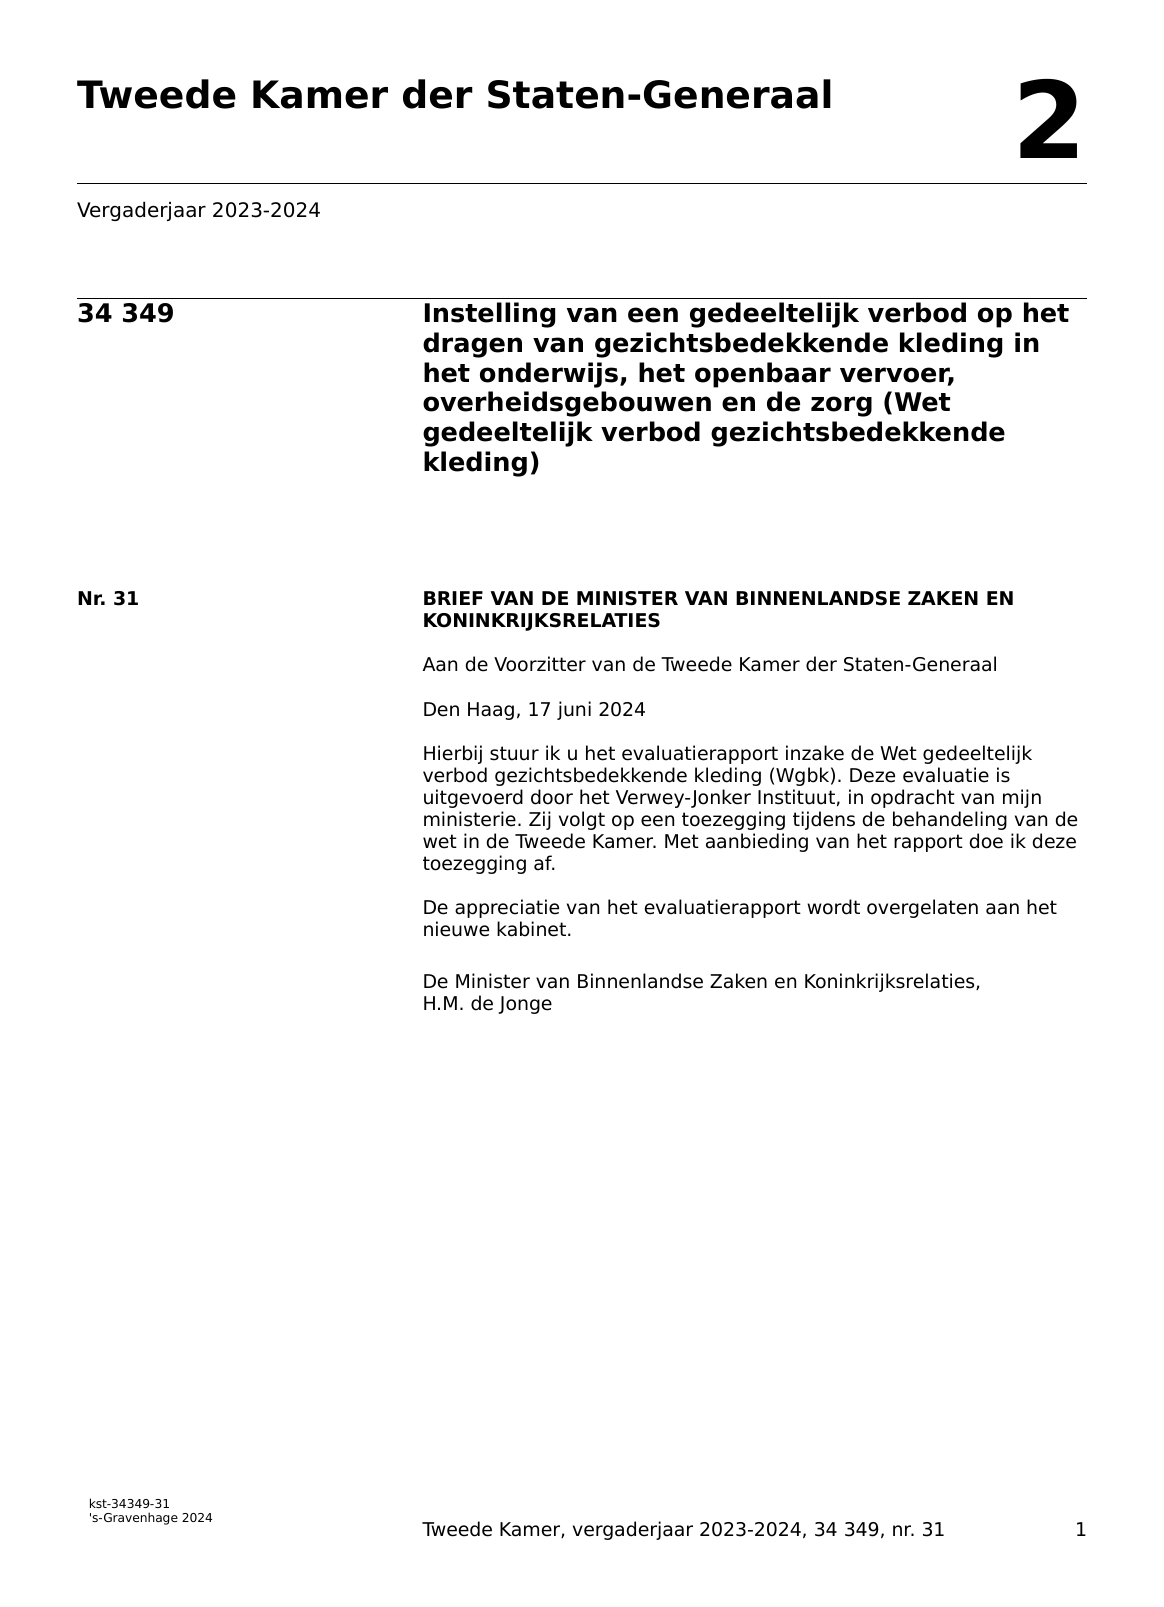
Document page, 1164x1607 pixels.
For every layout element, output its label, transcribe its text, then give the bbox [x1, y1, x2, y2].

text Den Haag, 17 juni 2024 [422, 698, 1087, 720]
text Hierbij stuur ik u het evaluatierapport inzake de Wet gedeeltelijk verbod gezichtsbedekkende kleding (Wgbk). Deze evaluatie is uitgevoerd door het Verwey-Jonker Instituut, in opdracht van mijn ministerie. Zij volgt op een toezegging tijdens de behandeling van de wet in de Tweede Kamer. Met aanbieding van het rapport doe ik deze toezegging af. [422, 743, 1087, 874]
text 's-Gravenhage 2024 [88, 1511, 323, 1525]
table_cell Vergaderjaar 2023-2024 [77, 184, 1087, 298]
subtitle 34 349 Instelling van een gedeeltelijk verbod op het dragen van gezichtsbedekkende kleding in het onderwijs, het openbaar vervoer, overheidsgebouwen en de zorg (Wet gedeeltelijk verbod gezichtsbedekkende kleding) [77, 299, 1087, 477]
table_header 2 [886, 59, 1087, 183]
text kst-34349-31 [88, 1497, 323, 1511]
table_header Tweede Kamer der Staten-Generaal [77, 59, 886, 183]
text De appreciatie van het evaluatierapport wordt overgelaten aan het nieuwe kabinet. [422, 897, 1087, 941]
subtitle Nr. 31 BRIEF VAN DE MINISTER VAN BINNENLANDSE ZAKEN EN KONINKRIJKSRELATIES [77, 588, 1087, 632]
text De Minister van Binnenlandse Zaken en Koninkrijksrelaties, H.M. de Jonge [422, 971, 1087, 1014]
text Aan de Voorzitter van de Tweede Kamer der Staten-Generaal [422, 654, 1087, 676]
